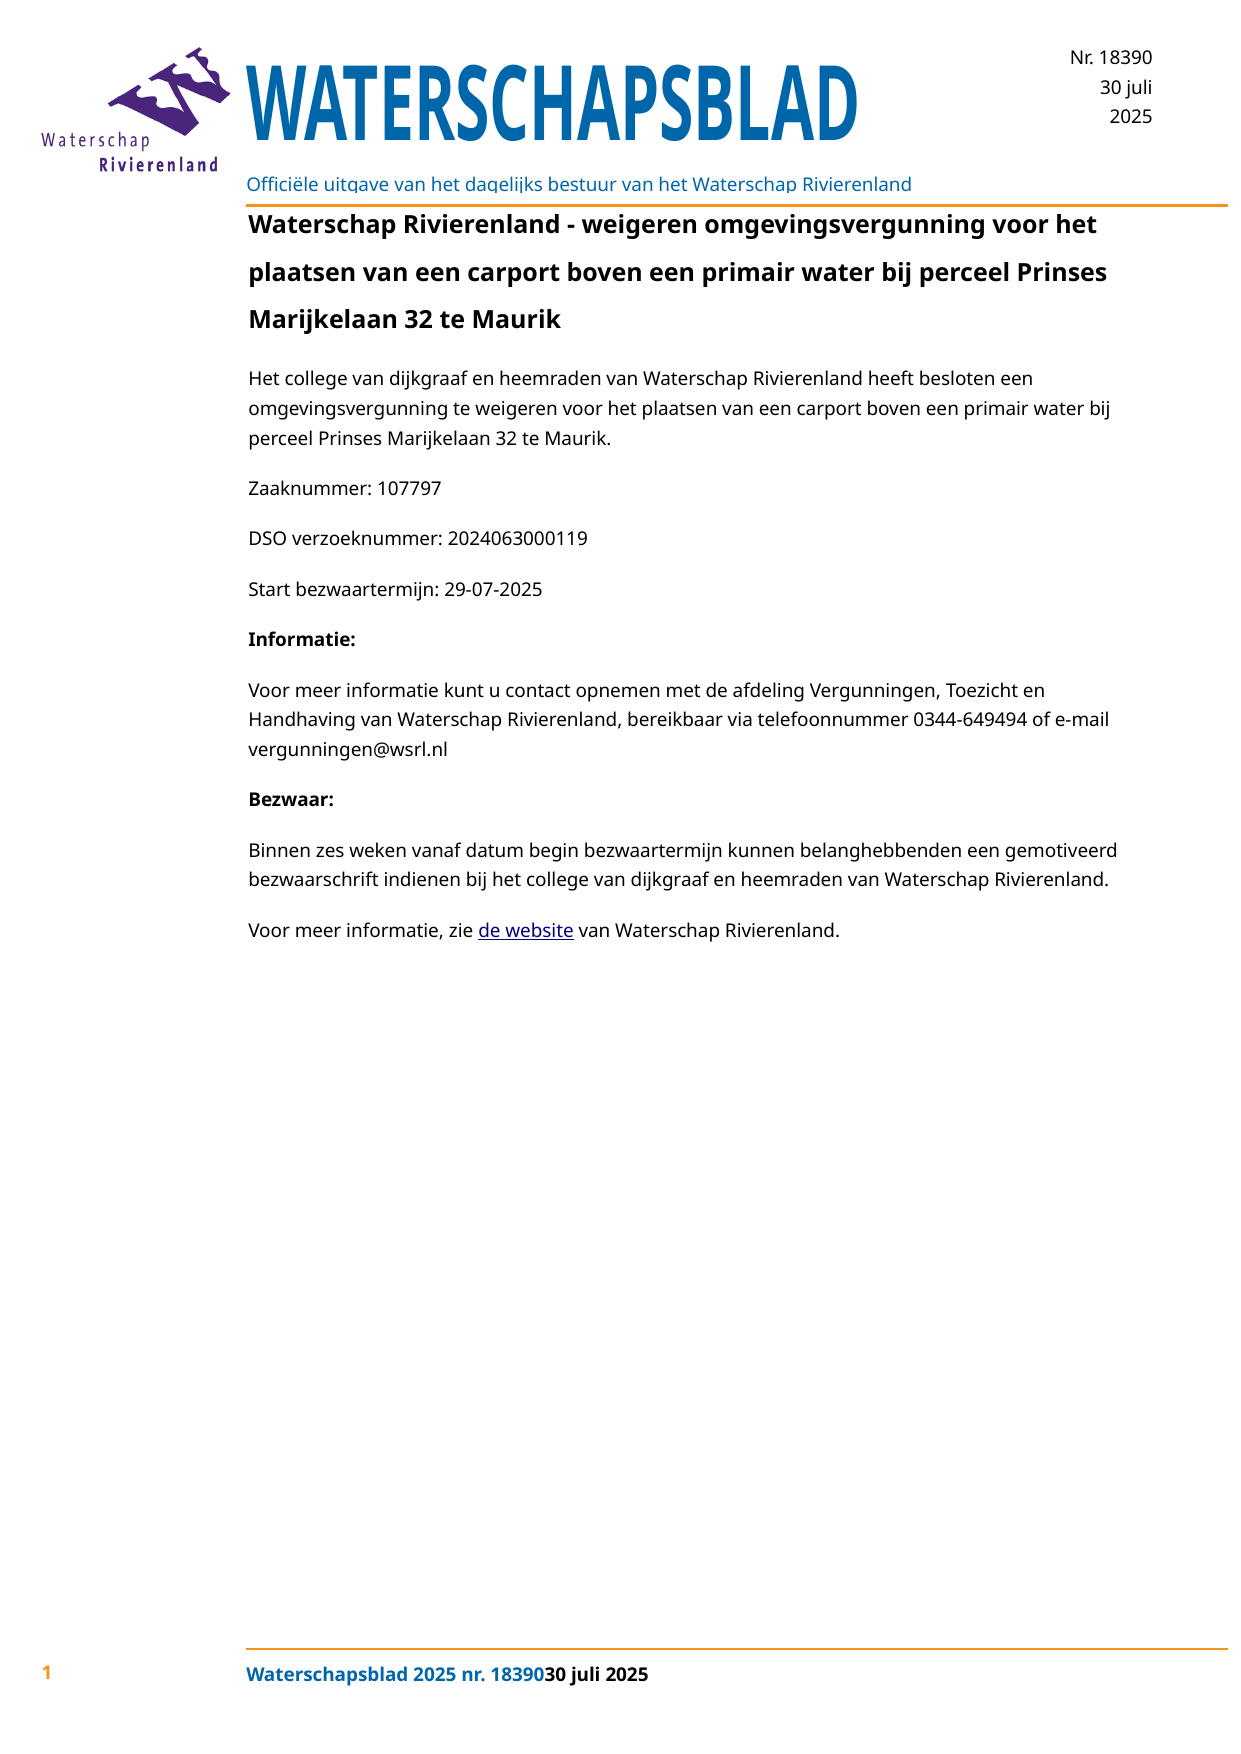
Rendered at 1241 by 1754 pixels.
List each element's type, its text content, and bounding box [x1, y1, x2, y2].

text Bezwaar: [248, 786, 1152, 812]
text Informatie: [248, 626, 1152, 652]
text DSO verzoeknummer: 2024063000119 [248, 526, 1152, 551]
text Binnen zes weken vanaf datum begin bezwaartermijn kunnen belanghebbenden een gemotiveerd bezwaarschrift indienen bij het college van dijkgraaf en heemraden van Waterschap Rivierenland. [248, 837, 1152, 892]
text Voor meer informatie, zie de website van Waterschap Rivierenland. [248, 917, 1152, 942]
text Voor meer informatie kunt u contact opnemen met de afdeling Vergunningen, Toezicht en Handhaving van Waterschap Rivierenland, bereikbaar via telefoonnummer 0344-649494 of e-mail vergunningen@wsrl.nl [248, 677, 1152, 762]
text Het college van dijkgraaf en heemraden van Waterschap Rivierenland heeft besloten een omgevingsvergunning te weigeren voor het plaatsen van een carport boven een primair water bij perceel Prinses Marijkelaan 32 te Maurik. [248, 366, 1152, 450]
text Start bezwaartermijn: 29-07-2025 [248, 576, 1152, 602]
text Zaaknummer: 107797 [248, 475, 1152, 501]
picture [41, 47, 231, 172]
text Waterschap Rivierenland - weigeren omgevingsvergunning voor het plaatsen van een carport boven een primair water bij perceel Prinses Marijkelaan 32 te Maurik [248, 207, 1152, 336]
